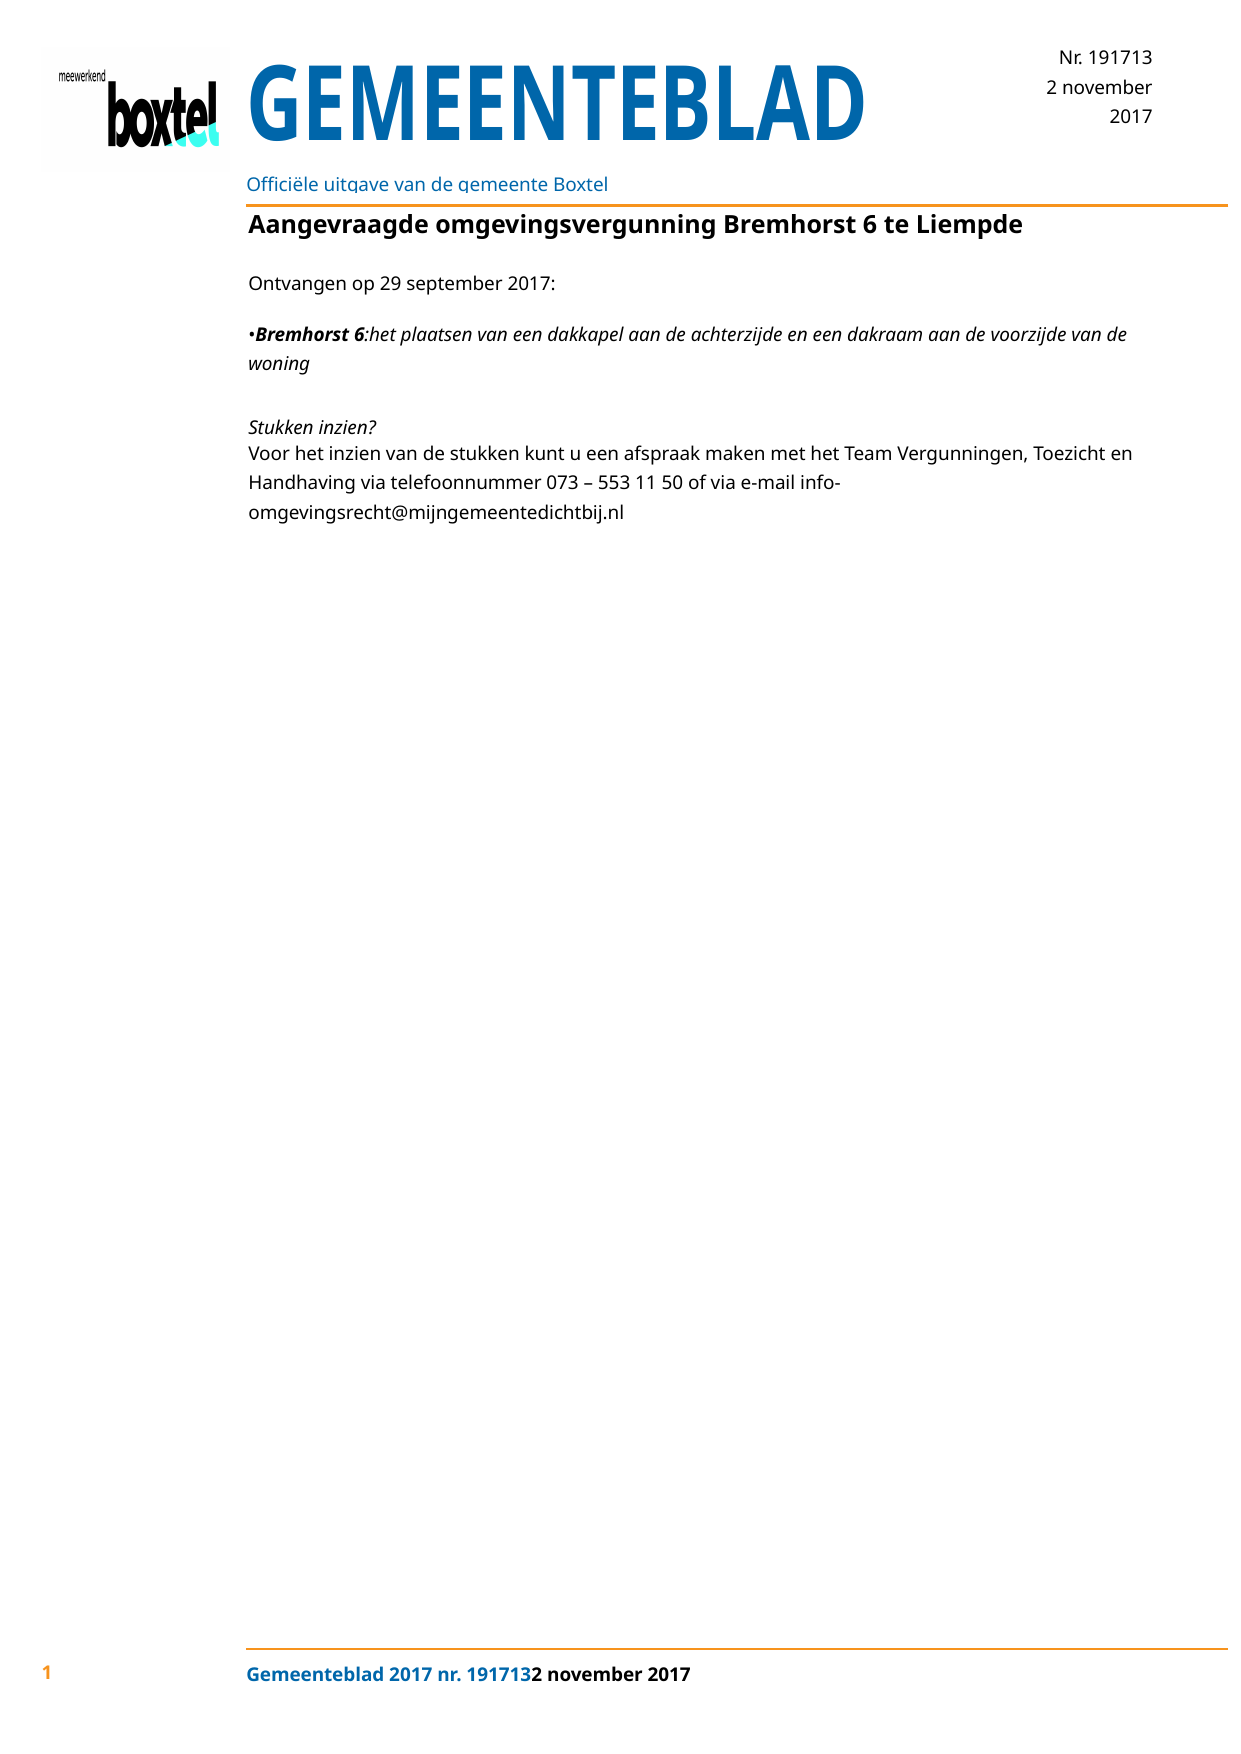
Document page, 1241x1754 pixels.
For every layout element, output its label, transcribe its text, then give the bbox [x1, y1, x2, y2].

text •Bremhorst 6:het plaatsen van een dakkapel aan de achterzijde en een dakraam aan de voorzijde van de woning [248, 321, 1152, 376]
text Voor het inzien van de stukken kunt u een afspraak maken met het Team Vergunningen, Toezicht en Handhaving via telefoonnummer 073 – 553 11 50 of via e-mail info-omgevingsrecht@mijngemeentedichtbij.nl [248, 440, 1152, 525]
text Ontvangen op 29 september 2017: [248, 270, 1152, 296]
picture [41, 47, 231, 172]
text Stukken inzien? [248, 414, 1152, 440]
text Aangevraagde omgevingsvergunning Bremhorst 6 te Liempde [248, 207, 1152, 241]
